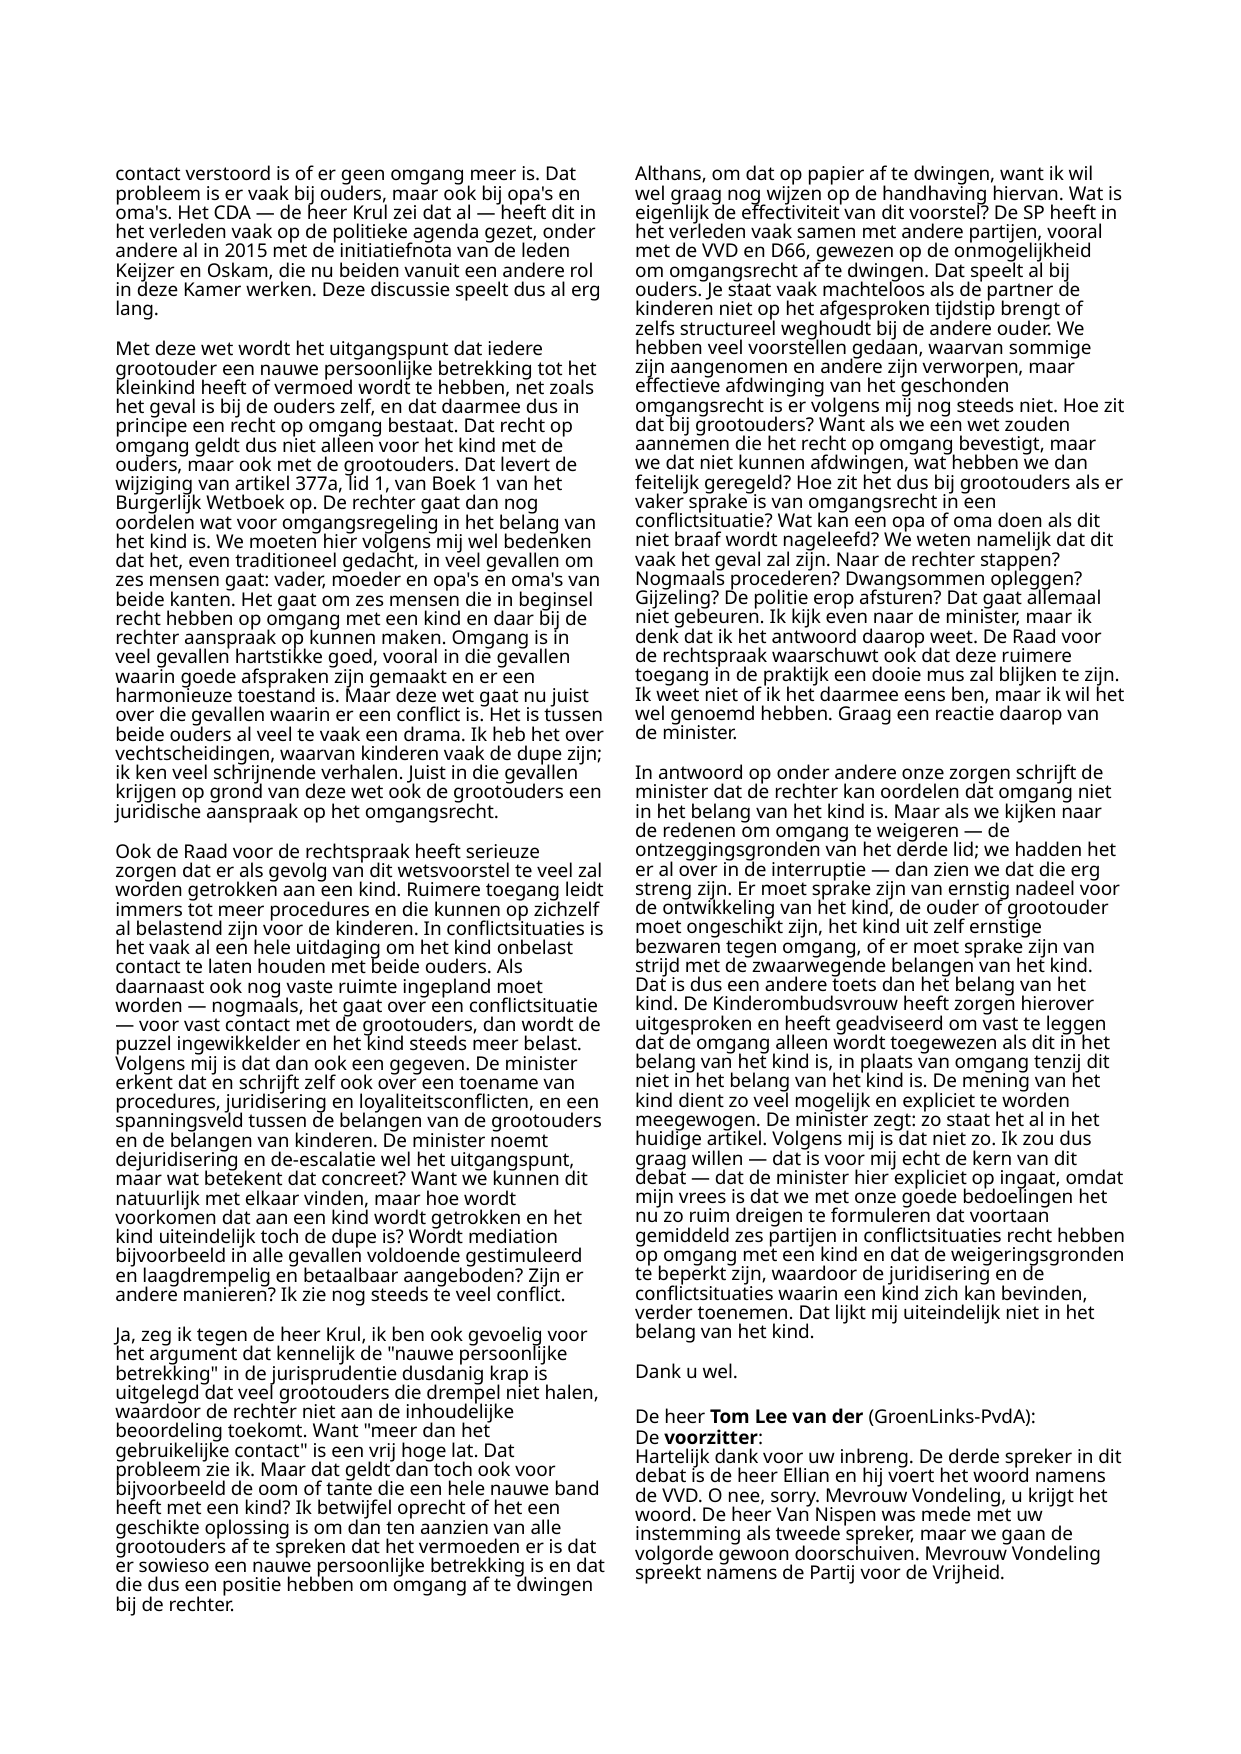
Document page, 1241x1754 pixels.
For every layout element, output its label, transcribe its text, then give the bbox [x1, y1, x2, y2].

text In antwoord op onder andere onze zorgen schrijft de minister dat de rechter kan oordelen dat omgang niet in het belang van het kind is. Maar als we kijken naar de redenen om omgang te weigeren — de ontzeggingsgronden van het derde lid; we hadden het er al over in de interruptie — dan zien we dat die erg streng zijn. Er moet sprake zijn van ernstig nadeel voor de ontwikkeling van het kind, de ouder of grootouder moet ongeschikt zijn, het kind uit zelf ernstige bezwaren tegen omgang, of er moet sprake zijn van strijd met de zwaarwegende belangen van het kind. Dat is dus een andere toets dan het belang van het kind. De Kinderombudsvrouw heeft zorgen hierover uitgesproken en heeft geadviseerd om vast te leggen dat de omgang alleen wordt toegewezen als dit in het belang van het kind is, in plaats van omgang tenzij dit niet in het belang van het kind is. De mening van het kind dient zo veel mogelijk en expliciet te worden meegewogen. De minister zegt: zo staat het al in het huidige artikel. Volgens mij is dat niet zo. Ik zou dus graag willen — dat is voor mij echt de kern van dit debat — dat de minister hier expliciet op ingaat, omdat mijn vrees is dat we met onze goede bedoelingen het nu zo ruim dreigen te formuleren dat voortaan gemiddeld zes partijen in conflictsituaties recht hebben op omgang met een kind en dat de weigeringsgronden te beperkt zijn, waardoor de juridisering en de conflictsituaties waarin een kind zich kan bevinden, verder toenemen. Dat lijkt mij uiteindelijk niet in het belang van het kind. [635, 764, 1125, 1342]
text Althans, om dat op papier af te dwingen, want ik wil wel graag nog wijzen op de handhaving hiervan. Wat is eigenlijk de effectiviteit van dit voorstel? De SP heeft in het verleden vaak samen met andere partijen, vooral met de VVD en D66, gewezen op de onmogelijkheid om omgangsrecht af te dwingen. Dat speelt al bij ouders. Je staat vaak machteloos als de partner de kinderen niet op het afgesproken tijdstip brengt of zelfs structureel weghoudt bij de andere ouder. We hebben veel voorstellen gedaan, waarvan sommige zijn aangenomen en andere zijn verworpen, maar effectieve afdwinging van het geschonden omgangsrecht is er volgens mij nog steeds niet. Hoe zit dat bij grootouders? Want als we een wet zouden aannemen die het recht op omgang bevestigt, maar we dat niet kunnen afdwingen, wat hebben we dan feitelijk geregeld? Hoe zit het dus bij grootouders als er vaker sprake is van omgangsrecht in een conflictsituatie? Wat kan een opa of oma doen als dit niet braaf wordt nageleefd? We weten namelijk dat dit vaak het geval zal zijn. Naar de rechter stappen? Nogmaals procederen? Dwangsommen opleggen? Gijzeling? De politie erop afsturen? Dat gaat allemaal niet gebeuren. Ik kijk even naar de minister, maar ik denk dat ik het antwoord daarop weet. De Raad voor de rechtspraak waarschuwt ook dat deze ruimere toegang in de praktijk een dooie mus zal blijken te zijn. Ik weet niet of ik het daarmee eens ben, maar ik wil het wel genoemd hebben. Graag een reactie daarop van de minister. [635, 165, 1125, 743]
text Dank u wel. [635, 1363, 1125, 1382]
text Ook de Raad voor de rechtspraak heeft serieuze zorgen dat er als gevolg van dit wetsvoorstel te veel zal worden getrokken aan een kind. Ruimere toegang leidt immers tot meer procedures en die kunnen op zichzelf al belastend zijn voor de kinderen. In conflictsituaties is het vaak al een hele uitdaging om het kind onbelast contact te laten houden met beide ouders. Als daarnaast ook nog vaste ruimte ingepland moet worden — nogmaals, het gaat over een conflictsituatie — voor vast contact met de grootouders, dan wordt de puzzel ingewikkelder en het kind steeds meer belast. Volgens mij is dat dan ook een gegeven. De minister erkent dat en schrijft zelf ook over een toename van procedures, juridisering en loyaliteitsconflicten, en een spanningsveld tussen de belangen van de grootouders en de belangen van kinderen. De minister noemt dejuridisering en de-escalatie wel het uitgangspunt, maar wat betekent dat concreet? Want we kunnen dit natuurlijk met elkaar vinden, maar hoe wordt voorkomen dat aan een kind wordt getrokken en het kind uiteindelijk toch de dupe is? Wordt mediation bijvoorbeeld in alle gevallen voldoende gestimuleerd en laagdrempelig en betaalbaar aangeboden? Zijn er andere manieren? Ik zie nog steeds te veel conflict. [115, 843, 605, 1305]
text contact verstoord is of er geen omgang meer is. Dat probleem is er vaak bij ouders, maar ook bij opa's en oma's. Het CDA — de heer Krul zei dat al — heeft dit in het verleden vaak op de politieke agenda gezet, onder andere al in 2015 met de initiatiefnota van de leden Keijzer en Oskam, die nu beiden vanuit een andere rol in deze Kamer werken. Deze discussie speelt dus al erg lang. [115, 165, 605, 319]
text De heer Tom Lee van der (GroenLinks-PvdA): [635, 1403, 1125, 1429]
text Ja, zeg ik tegen de heer Krul, ik ben ook gevoelig voor het argument dat kennelijk de "nauwe persoonlijke betrekking" in de jurisprudentie dusdanig krap is uitgelegd dat veel grootouders die drempel niet halen, waardoor de rechter niet aan de inhoudelijke beoordeling toekomt. Want "meer dan het gebruikelijke contact" is een vrij hoge lat. Dat probleem zie ik. Maar dat geldt dan toch ook voor bijvoorbeeld de oom of tante die een hele nauwe band heeft met een kind? Ik betwijfel oprecht of het een geschikte oplossing is om dan ten aanzien van alle grootouders af te spreken dat het vermoeden er is dat er sowieso een nauwe persoonlijke betrekking is en dat die dus een positie hebben om omgang af te dwingen bij de rechter. [115, 1326, 605, 1615]
text Met deze wet wordt het uitgangspunt dat iedere grootouder een nauwe persoonlijke betrekking tot het kleinkind heeft of vermoed wordt te hebben, net zoals het geval is bij de ouders zelf, en dat daarmee dus in principe een recht op omgang bestaat. Dat recht op omgang geldt dus niet alleen voor het kind met de ouders, maar ook met de grootouders. Dat levert de wijziging van artikel 377a, lid 1, van Boek 1 van het Burgerlijk Wetboek op. De rechter gaat dan nog oordelen wat voor omgangsregeling in het belang van het kind is. We moeten hier volgens mij wel bedenken dat het, even traditioneel gedacht, in veel gevallen om zes mensen gaat: vader, moeder en opa's en oma's van beide kanten. Het gaat om zes mensen die in beginsel recht hebben op omgang met een kind en daar bij de rechter aanspraak op kunnen maken. Omgang is in veel gevallen hartstikke goed, vooral in die gevallen waarin goede afspraken zijn gemaakt en er een harmonieuze toestand is. Maar deze wet gaat nu juist over die gevallen waarin er een conflict is. Het is tussen beide ouders al veel te vaak een drama. Ik heb het over vechtscheidingen, waarvan kinderen vaak de dupe zijn; ik ken veel schrijnende verhalen. Juist in die gevallen krijgen op grond van deze wet ook de grootouders een juridische aanspraak op het omgangsrecht. [115, 340, 605, 822]
text De voorzitter: [635, 1429, 1125, 1448]
text Hartelijk dank voor uw inbreng. De derde spreker in dit debat is de heer Ellian en hij voert het woord namens de VVD. O nee, sorry. Mevrouw Vondeling, u krijgt het woord. De heer Van Nispen was mede met uw instemming als tweede spreker, maar we gaan de volgorde gewoon doorschuiven. Mevrouw Vondeling spreekt namens de Partij voor de Vrijheid. [635, 1448, 1125, 1583]
